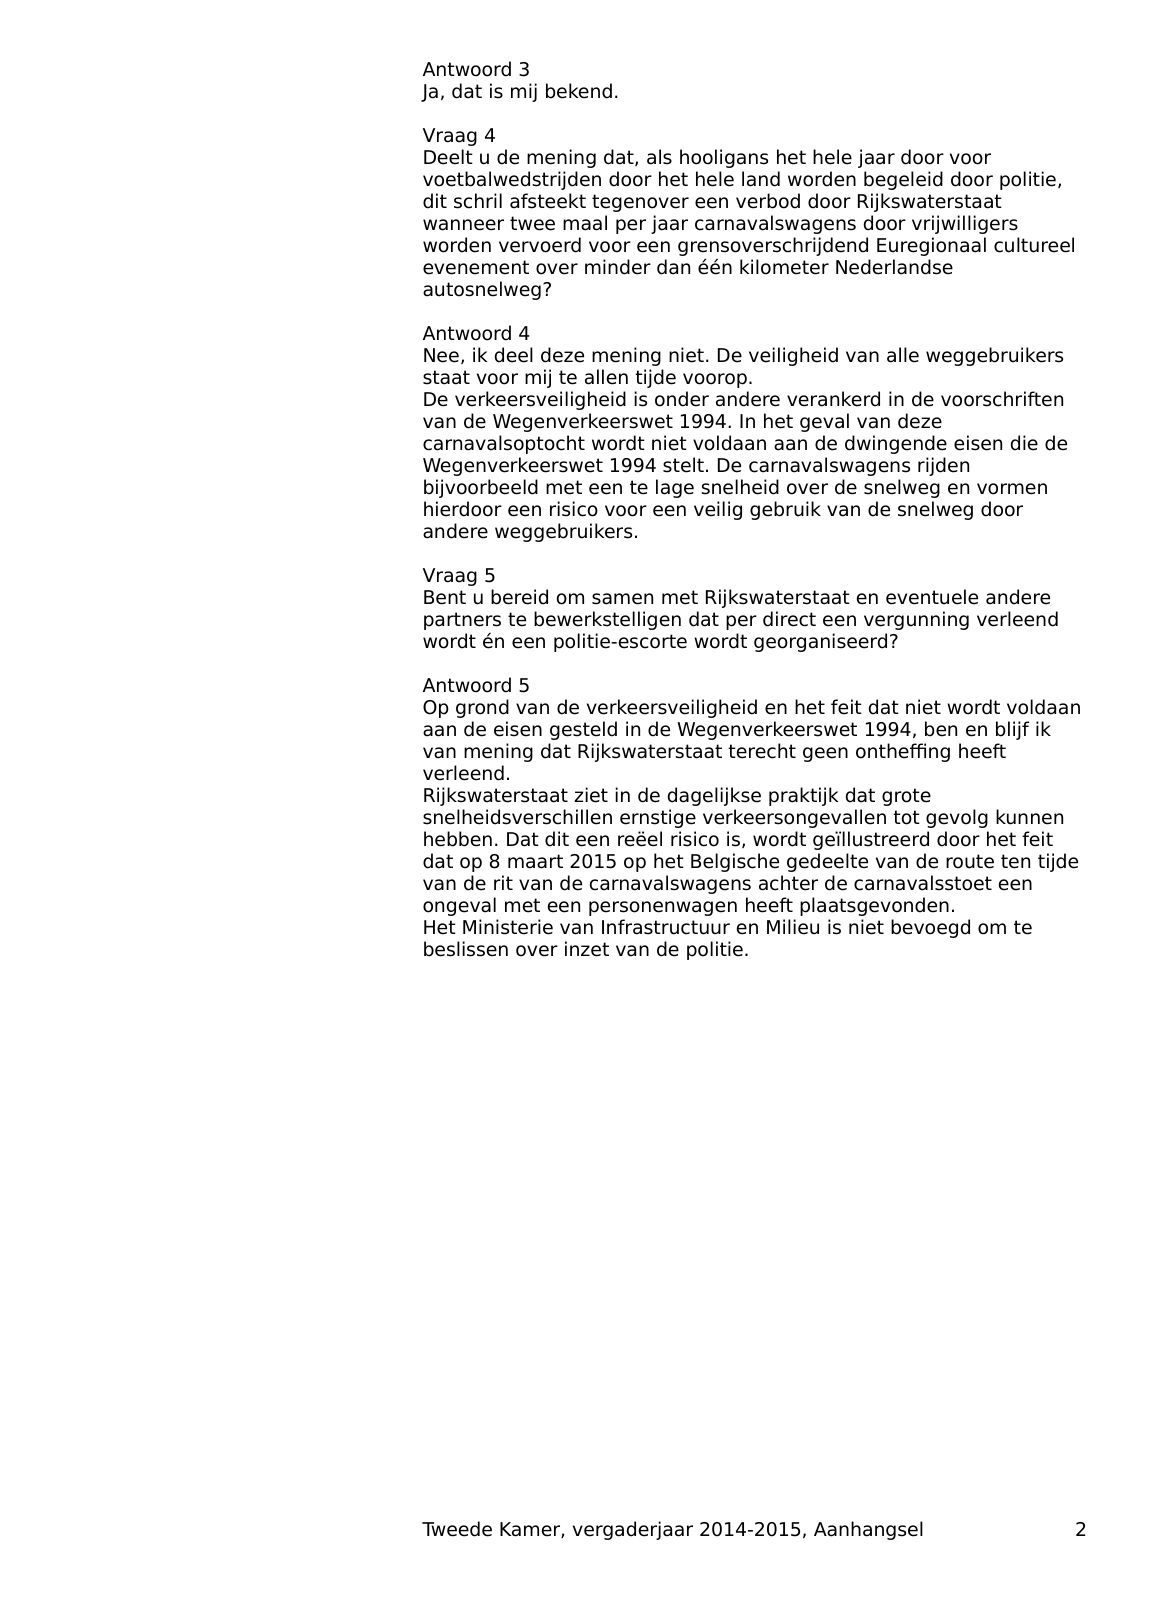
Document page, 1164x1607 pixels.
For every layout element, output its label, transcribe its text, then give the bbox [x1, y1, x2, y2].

text Antwoord 3 [422, 59, 1087, 81]
text Antwoord 5 [422, 675, 1087, 697]
text Antwoord 4 [422, 323, 1087, 345]
text Vraag 5 [422, 565, 1087, 587]
text Op grond van de verkeersveiligheid en het feit dat niet wordt voldaan aan de eisen gesteld in de Wegenverkeerswet 1994, ben en blijf ik van mening dat Rijkswaterstaat terecht geen ontheffing heeft verleend. [422, 697, 1087, 785]
text Deelt u de mening dat, als hooligans het hele jaar door voor voetbalwedstrijden door het hele land worden begeleid door politie, dit schril afsteekt tegenover een verbod door Rijkswaterstaat wanneer twee maal per jaar carnavalswagens door vrijwilligers worden vervoerd voor een grensoverschrijdend Euregionaal cultureel evenement over minder dan één kilometer Nederlandse autosnelweg? [422, 147, 1087, 301]
text Nee, ik deel deze mening niet. De veiligheid van alle weggebruikers staat voor mij te allen tijde voorop. [422, 345, 1087, 389]
text Bent u bereid om samen met Rijkswaterstaat en eventuele andere partners te bewerkstelligen dat per direct een vergunning verleend wordt én een politie-escorte wordt georganiseerd? [422, 587, 1087, 653]
text Vraag 4 [422, 125, 1087, 147]
text Het Ministerie van Infrastructuur en Milieu is niet bevoegd om te beslissen over inzet van de politie. [422, 917, 1087, 961]
text Ja, dat is mij bekend. [422, 81, 1087, 103]
text Rijkswaterstaat ziet in de dagelijkse praktijk dat grote snelheidsverschillen ernstige verkeersongevallen tot gevolg kunnen hebben. Dat dit een reëel risico is, wordt geïllustreerd door het feit dat op 8 maart 2015 op het Belgische gedeelte van de route ten tijde van de rit van de carnavalswagens achter de carnavalsstoet een ongeval met een personenwagen heeft plaatsgevonden. [422, 785, 1087, 917]
text De verkeersveiligheid is onder andere verankerd in de voorschriften van de Wegenverkeerswet 1994. In het geval van deze carnavalsoptocht wordt niet voldaan aan de dwingende eisen die de Wegenverkeerswet 1994 stelt. De carnavalswagens rijden bijvoorbeeld met een te lage snelheid over de snelweg en vormen hierdoor een risico voor een veilig gebruik van de snelweg door andere weggebruikers. [422, 389, 1087, 543]
